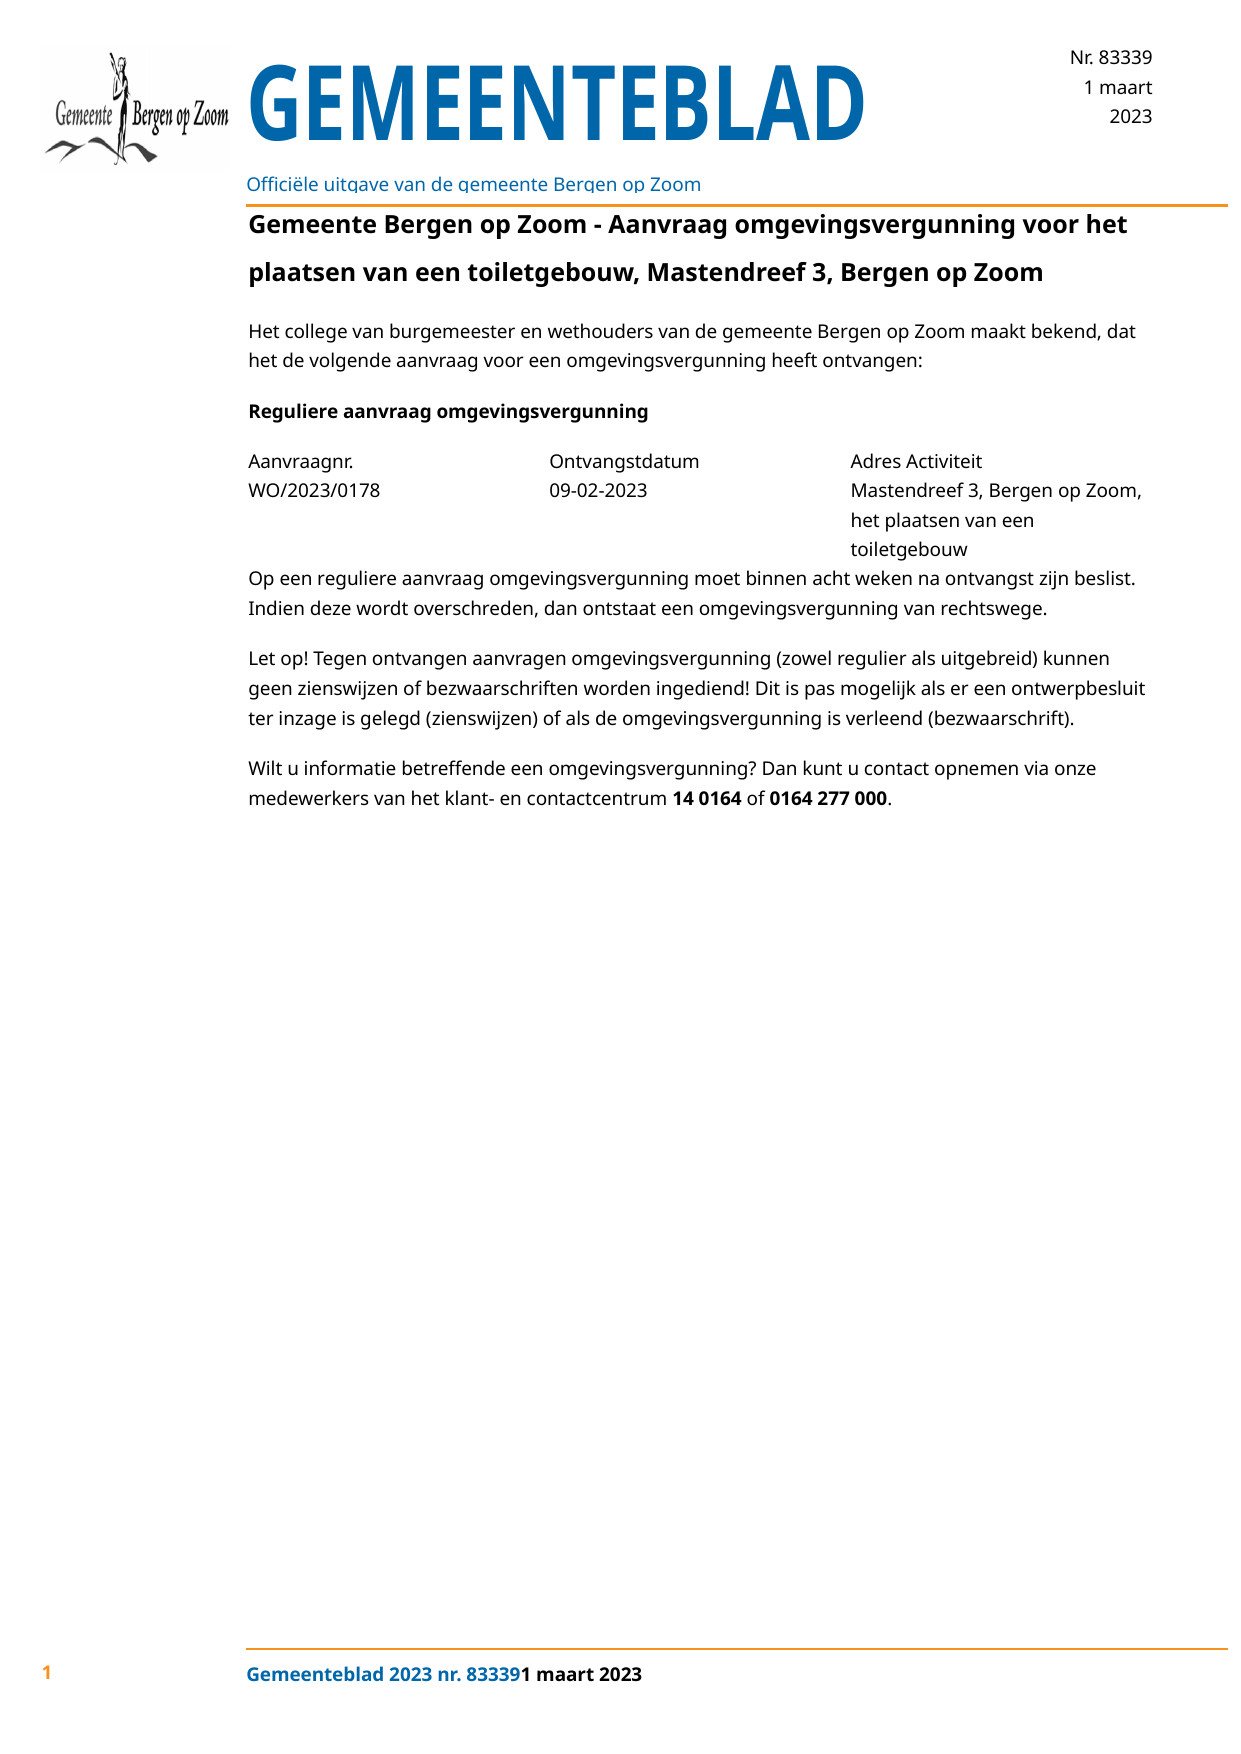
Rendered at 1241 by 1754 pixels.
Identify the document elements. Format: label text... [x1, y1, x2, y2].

text Let op! Tegen ontvangen aanvragen omgevingsvergunning (zowel regulier als uitgebreid) kunnen geen zienswijzen of bezwaarschriften worden ingediend! Dit is pas mogelijk als er een ontwerpbesluit ter inzage is gelegd (zienswijzen) of als de omgevingsvergunning is verleend (bezwaarschrift). [248, 646, 1152, 731]
table_header Ontvangstdatum [549, 449, 850, 474]
table_header WO/2023/0178 [248, 478, 549, 562]
text Reguliere aanvraag omgevingsvergunning [248, 398, 1152, 424]
text Wilt u informatie betreffende een omgevingsvergunning? Dan kunt u contact opnemen via onze medewerkers van het klant- en contactcentrum 14 0164 of 0164 277 000. [248, 755, 1152, 811]
text Gemeente Bergen op Zoom - Aanvraag omgevingsvergunning voor het plaatsen van een toiletgebouw, Mastendreef 3, Bergen op Zoom [248, 207, 1152, 288]
text Het college van burgemeester en wethouders van de gemeente Bergen op Zoom maakt bekend, dat het de volgende aanvraag voor een omgevingsvergunning heeft ontvangen: [248, 318, 1152, 373]
table_header Mastendreef 3, Bergen op Zoom, het plaatsen van een toiletgebouw [850, 478, 1152, 562]
table_header 09-02-2023 [549, 478, 850, 562]
table_header Aanvraagnr. [248, 449, 549, 474]
table_header Adres Activiteit [850, 449, 1152, 474]
text Op een reguliere aanvraag omgevingsvergunning moet binnen acht weken na ontvangst zijn beslist. Indien deze wordt overschreden, dan ontstaat een omgevingsvergunning van rechtswege. [248, 566, 1152, 621]
picture [41, 47, 231, 172]
